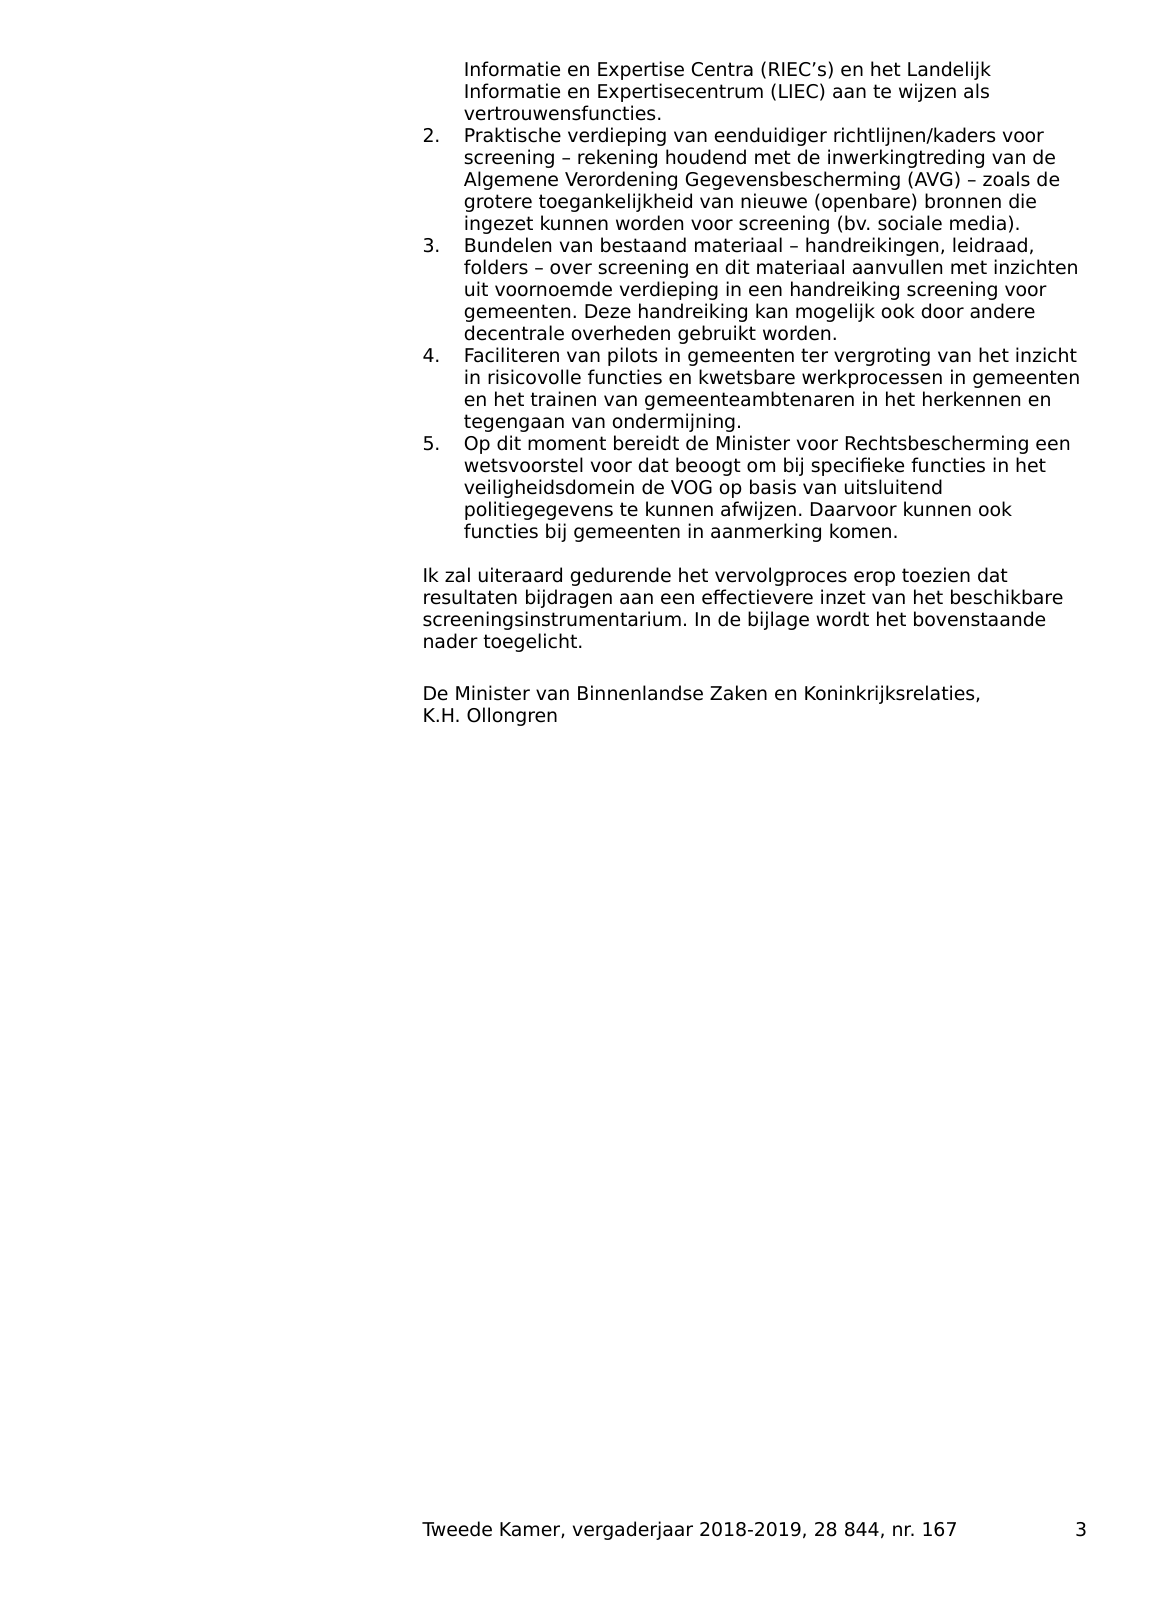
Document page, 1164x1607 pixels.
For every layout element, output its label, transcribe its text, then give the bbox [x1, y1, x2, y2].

text Ik zal uiteraard gedurende het vervolgproces erop toezien dat resultaten bijdragen aan een effectievere inzet van het beschikbare screeningsinstrumentarium. In de bijlage wordt het bovenstaande nader toegelicht. [422, 565, 1087, 653]
text 3. Bundelen van bestaand materiaal – handreikingen, leidraad, folders – over screening en dit materiaal aanvullen met inzichten uit voornoemde verdieping in een handreiking screening voor gemeenten. Deze handreiking kan mogelijk ook door andere decentrale overheden gebruikt worden. [422, 235, 1087, 345]
text 4. Faciliteren van pilots in gemeenten ter vergroting van het inzicht in risicovolle functies en kwetsbare werkprocessen in gemeenten en het trainen van gemeenteambtenaren in het herkennen en tegengaan van ondermijning. [422, 345, 1087, 433]
text De Minister van Binnenlandse Zaken en Koninkrijksrelaties, K.H. Ollongren [422, 683, 1087, 727]
text 2. Praktische verdieping van eenduidiger richtlijnen/kaders voor screening – rekening houdend met de inwerkingtreding van de Algemene Verordening Gegevensbescherming (AVG) – zoals de grotere toegankelijkheid van nieuwe (openbare) bronnen die ingezet kunnen worden voor screening (bv. sociale media). [422, 125, 1087, 235]
text 5. Op dit moment bereidt de Minister voor Rechtsbescherming een wetsvoorstel voor dat beoogt om bij specifieke functies in het veiligheidsdomein de VOG op basis van uitsluitend politiegegevens te kunnen afwijzen. Daarvoor kunnen ook functies bij gemeenten in aanmerking komen. [422, 433, 1087, 543]
text Informatie en Expertise Centra (RIEC’s) en het Landelijk Informatie en Expertisecentrum (LIEC) aan te wijzen als vertrouwensfuncties. [422, 59, 1087, 125]
